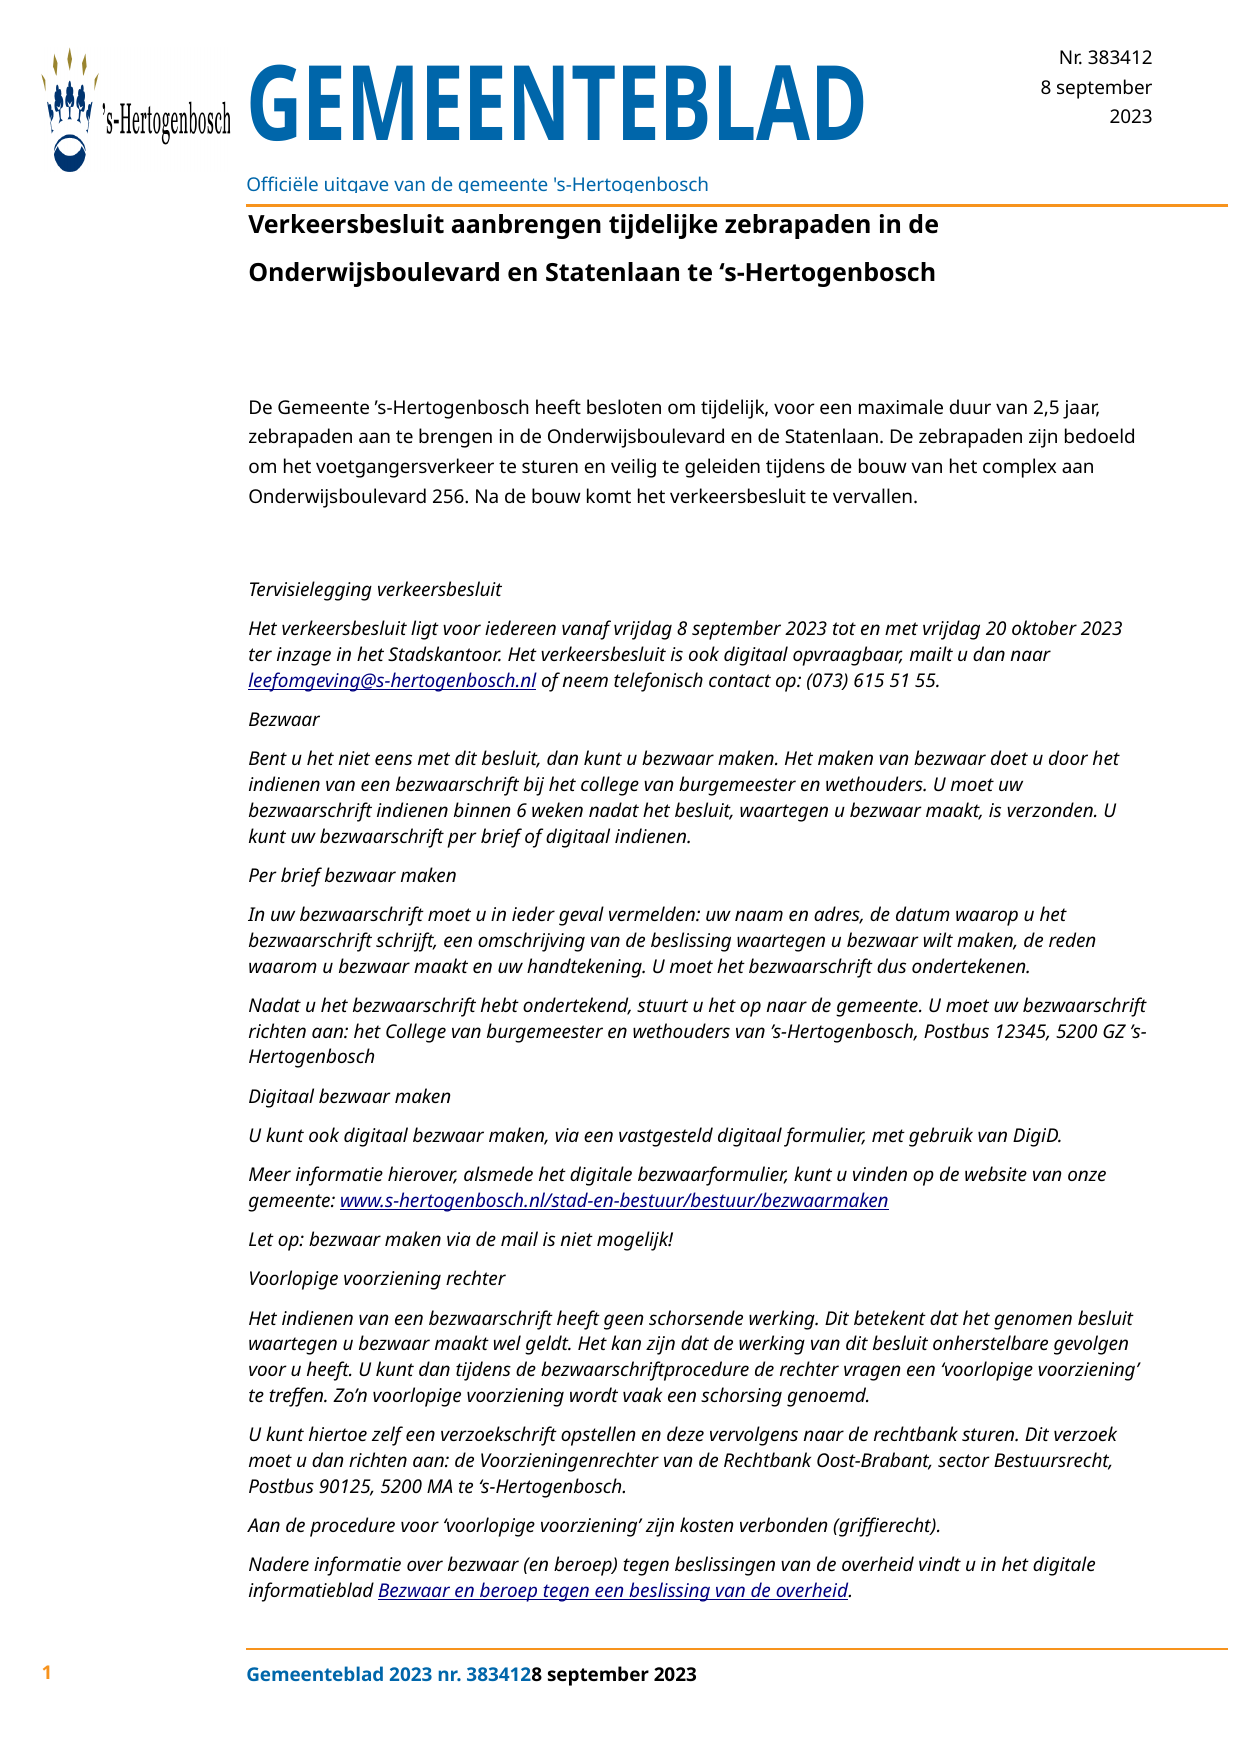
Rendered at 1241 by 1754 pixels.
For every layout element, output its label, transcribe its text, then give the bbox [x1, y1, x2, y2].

text Nadere informatie over bezwaar (en beroep) tegen beslissingen van de overheid vindt u in het digitale informatieblad Bezwaar en beroep tegen een beslissing van de overheid. [248, 1551, 1152, 1603]
picture [41, 47, 231, 172]
text Tervisielegging verkeersbesluit [248, 576, 1152, 602]
text Bent u het niet eens met dit besluit, dan kunt u bezwaar maken. Het maken van bezwaar doet u door het indienen van een bezwaarschrift bij het college van burgemeester en wethouders. U moet uw bezwaarschrift indienen binnen 6 weken nadat het besluit, waartegen u bezwaar maakt, is verzonden. U kunt uw bezwaarschrift per brief of digitaal indienen. [248, 746, 1152, 848]
text Digitaal bezwaar maken [248, 1083, 1152, 1108]
text Het verkeersbesluit ligt voor iedereen vanaf vrijdag 8 september 2023 tot en met vrijdag 20 oktober 2023 ter inzage in het Stadskantoor. Het verkeersbesluit is ook digitaal opvraagbaar, mailt u dan naar leefomgeving@s-hertogenbosch.nl of neem telefonisch contact op: (073) 615 51 55. [248, 616, 1152, 693]
text Verkeersbesluit aanbrengen tijdelijke zebrapaden in de Onderwijsboulevard en Statenlaan te ‘s-Hertogenbosch [248, 207, 1152, 288]
text Bezwaar [248, 706, 1152, 732]
text U kunt hiertoe zelf een verzoekschrift opstellen en deze vervolgens naar de rechtbank sturen. Dit verzoek moet u dan richten aan: de Voorzieningenrechter van de Rechtbank Oost-Brabant, sector Bestuursrecht, Postbus 90125, 5200 MA te ‘s-Hertogenbosch. [248, 1421, 1152, 1498]
text In uw bezwaarschrift moet u in ieder geval vermelden: uw naam en adres, de datum waarop u het bezwaarschrift schrijft, een omschrijving van de beslissing waartegen u bezwaar wilt maken, de reden waarom u bezwaar maakt en uw handtekening. U moet het bezwaarschrift dus ondertekenen. [248, 901, 1152, 978]
text De Gemeente ’s-Hertogenbosch heeft besloten om tijdelijk, voor een maximale duur van 2,5 jaar, zebrapaden aan te brengen in de Onderwijsboulevard en de Statenlaan. De zebrapaden zijn bedoeld om het voetgangersverkeer te sturen en veilig te geleiden tijdens de bouw van het complex aan Onderwijsboulevard 256. Na de bouw komt het verkeersbesluit te vervallen. [248, 394, 1152, 508]
text Meer informatie hierover, alsmede het digitale bezwaarformulier, kunt u vinden op de website van onze gemeente: www.s-hertogenbosch.nl/stad-en-bestuur/bestuur/bezwaarmaken [248, 1161, 1152, 1213]
text Aan de procedure voor ‘voorlopige voorziening’ zijn kosten verbonden (griffierecht). [248, 1512, 1152, 1538]
text Nadat u het bezwaarschrift hebt ondertekend, stuurt u het op naar de gemeente. U moet uw bezwaarschrift richten aan: het College van burgemeester en wethouders van ’s-Hertogenbosch, Postbus 12345, 5200 GZ ’s-Hertogenbosch [248, 992, 1152, 1069]
text Let op: bezwaar maken via de mail is niet mogelijk! [248, 1226, 1152, 1252]
text Het indienen van een bezwaarschrift heeft geen schorsende werking. Dit betekent dat het genomen besluit waartegen u bezwaar maakt wel geldt. Het kan zijn dat de werking van dit besluit onherstelbare gevolgen voor u heeft. U kunt dan tijdens de bezwaarschriftprocedure de rechter vragen een ‘voorlopige voorziening’ te treffen. Zo’n voorlopige voorziening wordt vaak een schorsing genoemd. [248, 1305, 1152, 1408]
text Per brief bezwaar maken [248, 862, 1152, 888]
text U kunt ook digitaal bezwaar maken, via een vastgesteld digitaal formulier, met gebruik van DigiD. [248, 1122, 1152, 1148]
text Voorlopige voorziening rechter [248, 1266, 1152, 1291]
